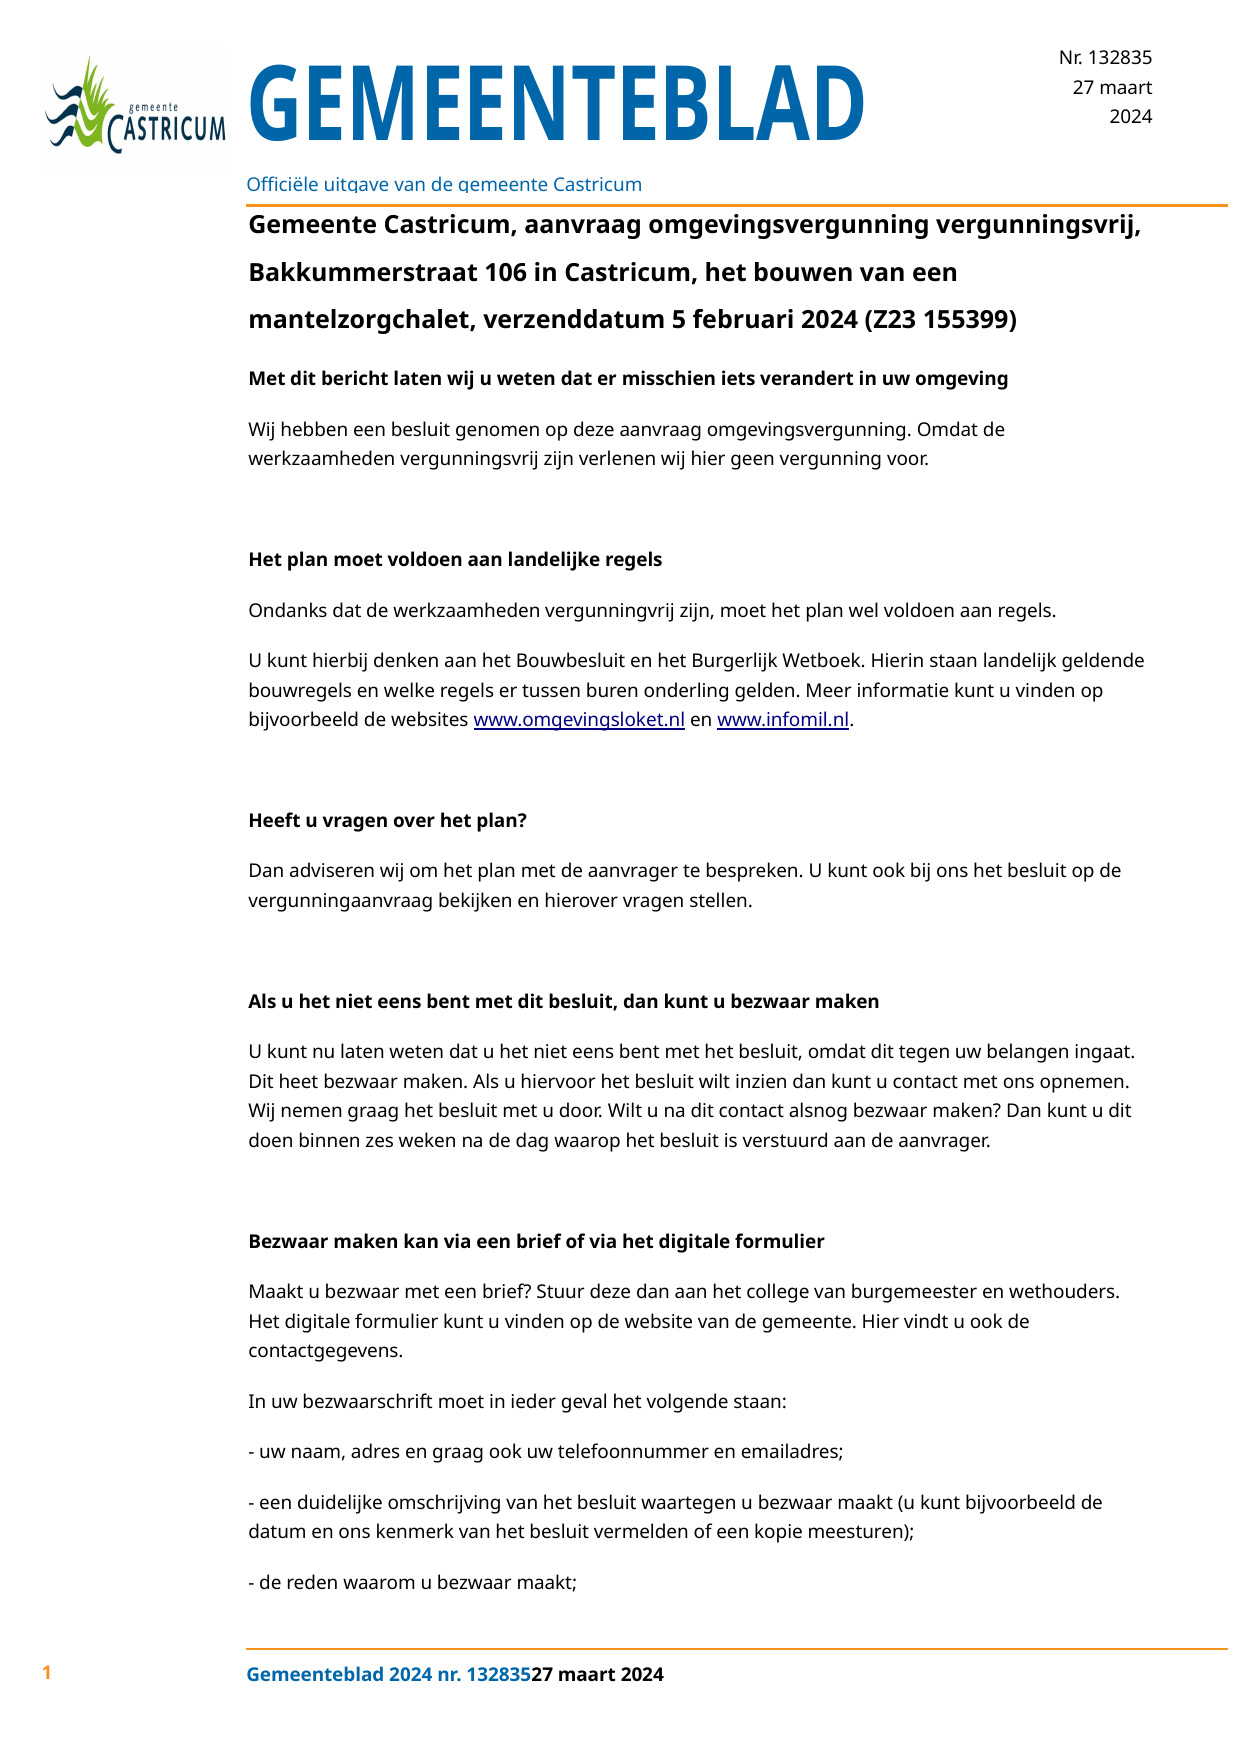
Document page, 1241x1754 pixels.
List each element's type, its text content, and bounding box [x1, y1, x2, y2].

text Wij hebben een besluit genomen op deze aanvraag omgevingsvergunning. Omdat de werkzaamheden vergunningsvrij zijn verlenen wij hier geen vergunning voor. [248, 416, 1152, 471]
text In uw bezwaarschrift moet in ieder geval het volgende staan: [248, 1388, 1152, 1414]
text Gemeente Castricum, aanvraag omgevingsvergunning vergunningsvrij, Bakkummerstraat 106 in Castricum, het bouwen van een mantelzorgchalet, verzenddatum 5 februari 2024 (Z23 155399) [248, 207, 1152, 336]
text U kunt nu laten weten dat u het niet eens bent met het besluit, omdat dit tegen uw belangen ingaat. Dit heet bezwaar maken. Als u hiervoor het besluit wilt inzien dan kunt u contact met ons opnemen. Wij nemen graag het besluit met u door. Wilt u na dit contact alsnog bezwaar maken? Dan kunt u dit doen binnen zes weken na de dag waarop het besluit is verstuurd aan de aanvrager. [248, 1038, 1152, 1153]
picture [41, 47, 231, 172]
text - een duidelijke omschrijving van het besluit waartegen u bezwaar maakt (u kunt bijvoorbeeld de datum en ons kenmerk van het besluit vermelden of een kopie meesturen); [248, 1489, 1152, 1544]
text Maakt u bezwaar met een brief? Stuur deze dan aan het college van burgemeester en wethouders. Het digitale formulier kunt u vinden op de website van de gemeente. Hier vindt u ook de contactgegevens. [248, 1278, 1152, 1363]
text U kunt hierbij denken aan het Bouwbesluit en het Burgerlijk Wetboek. Hierin staan landelijk geldende bouwregels en welke regels er tussen buren onderling gelden. Meer informatie kunt u vinden op bijvoorbeeld de websites www.omgevingsloket.nl en www.infomil.nl. [248, 647, 1152, 732]
text Bezwaar maken kan via een brief of via het digitale formulier [248, 1228, 1152, 1254]
text Met dit bericht laten wij u weten dat er misschien iets verandert in uw omgeving [248, 366, 1152, 391]
text - de reden waarom u bezwaar maakt; [248, 1569, 1152, 1594]
text Dan adviseren wij om het plan met de aanvrager te bespreken. U kunt ook bij ons het besluit op de vergunningaanvraag bekijken en hierover vragen stellen. [248, 858, 1152, 913]
text Als u het niet eens bent met dit besluit, dan kunt u bezwaar maken [248, 988, 1152, 1014]
text Ondanks dat de werkzaamheden vergunningvrij zijn, moet het plan wel voldoen aan regels. [248, 597, 1152, 622]
text Het plan moet voldoen aan landelijke regels [248, 546, 1152, 572]
text Heeft u vragen over het plan? [248, 807, 1152, 833]
text - uw naam, adres en graag ook uw telefoonnummer en emailadres; [248, 1438, 1152, 1464]
